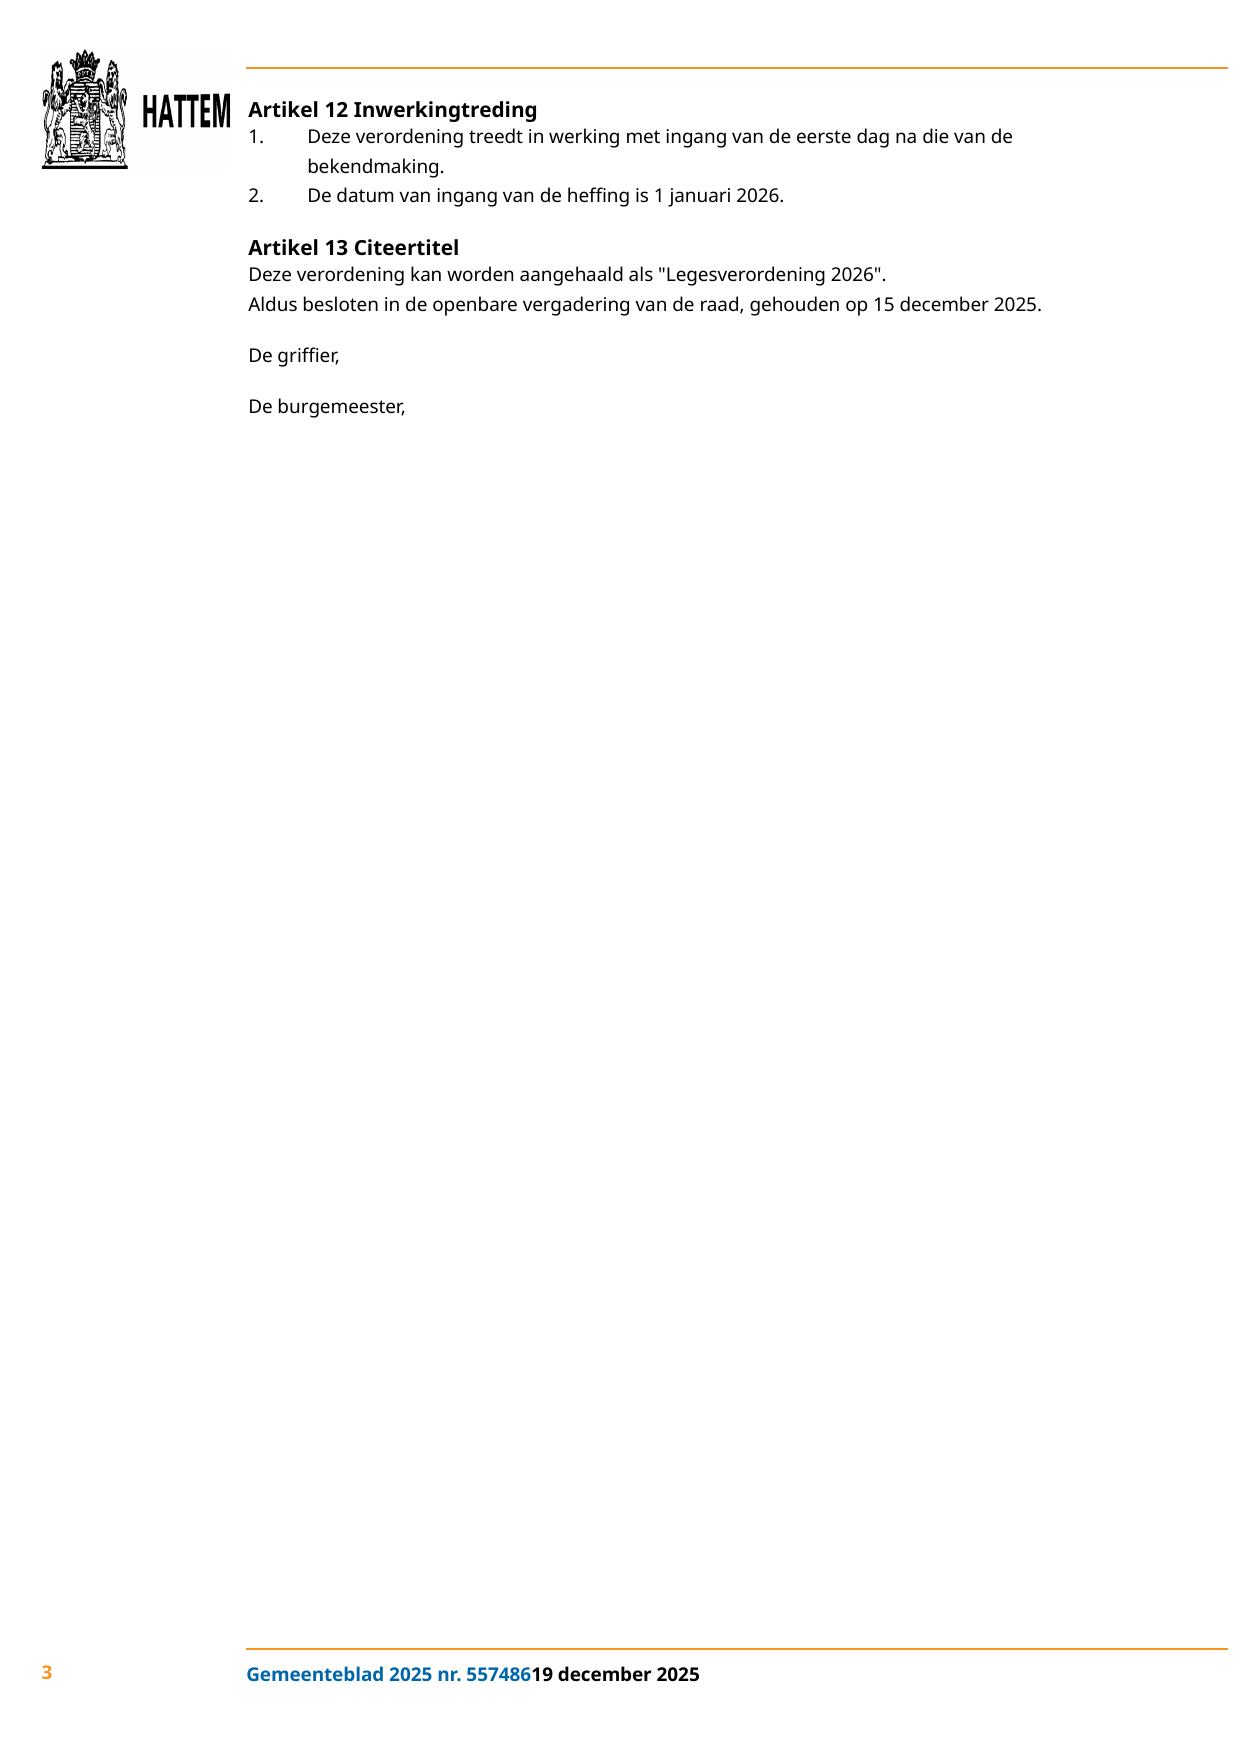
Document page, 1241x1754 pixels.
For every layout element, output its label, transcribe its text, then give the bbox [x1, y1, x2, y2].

text Artikel 12 Inwerkingtreding [248, 95, 1152, 123]
text De griffier, [248, 342, 1152, 368]
text De burgemeester, [248, 394, 1152, 419]
list De datum van ingang van de heffing is 1 januari 2026. [248, 182, 1152, 208]
text Artikel 13 Citeertitel [248, 233, 1152, 261]
picture [41, 47, 231, 172]
text Deze verordening kan worden aangehaald als "Legesverordening 2026". [248, 261, 1152, 287]
text Aldus besloten in de openbare vergadering van de raad, gehouden op 15 december 2025. [248, 291, 1152, 317]
list Deze verordening treedt in werking met ingang van de eerste dag na die van de bekendmaking. [248, 123, 1152, 178]
